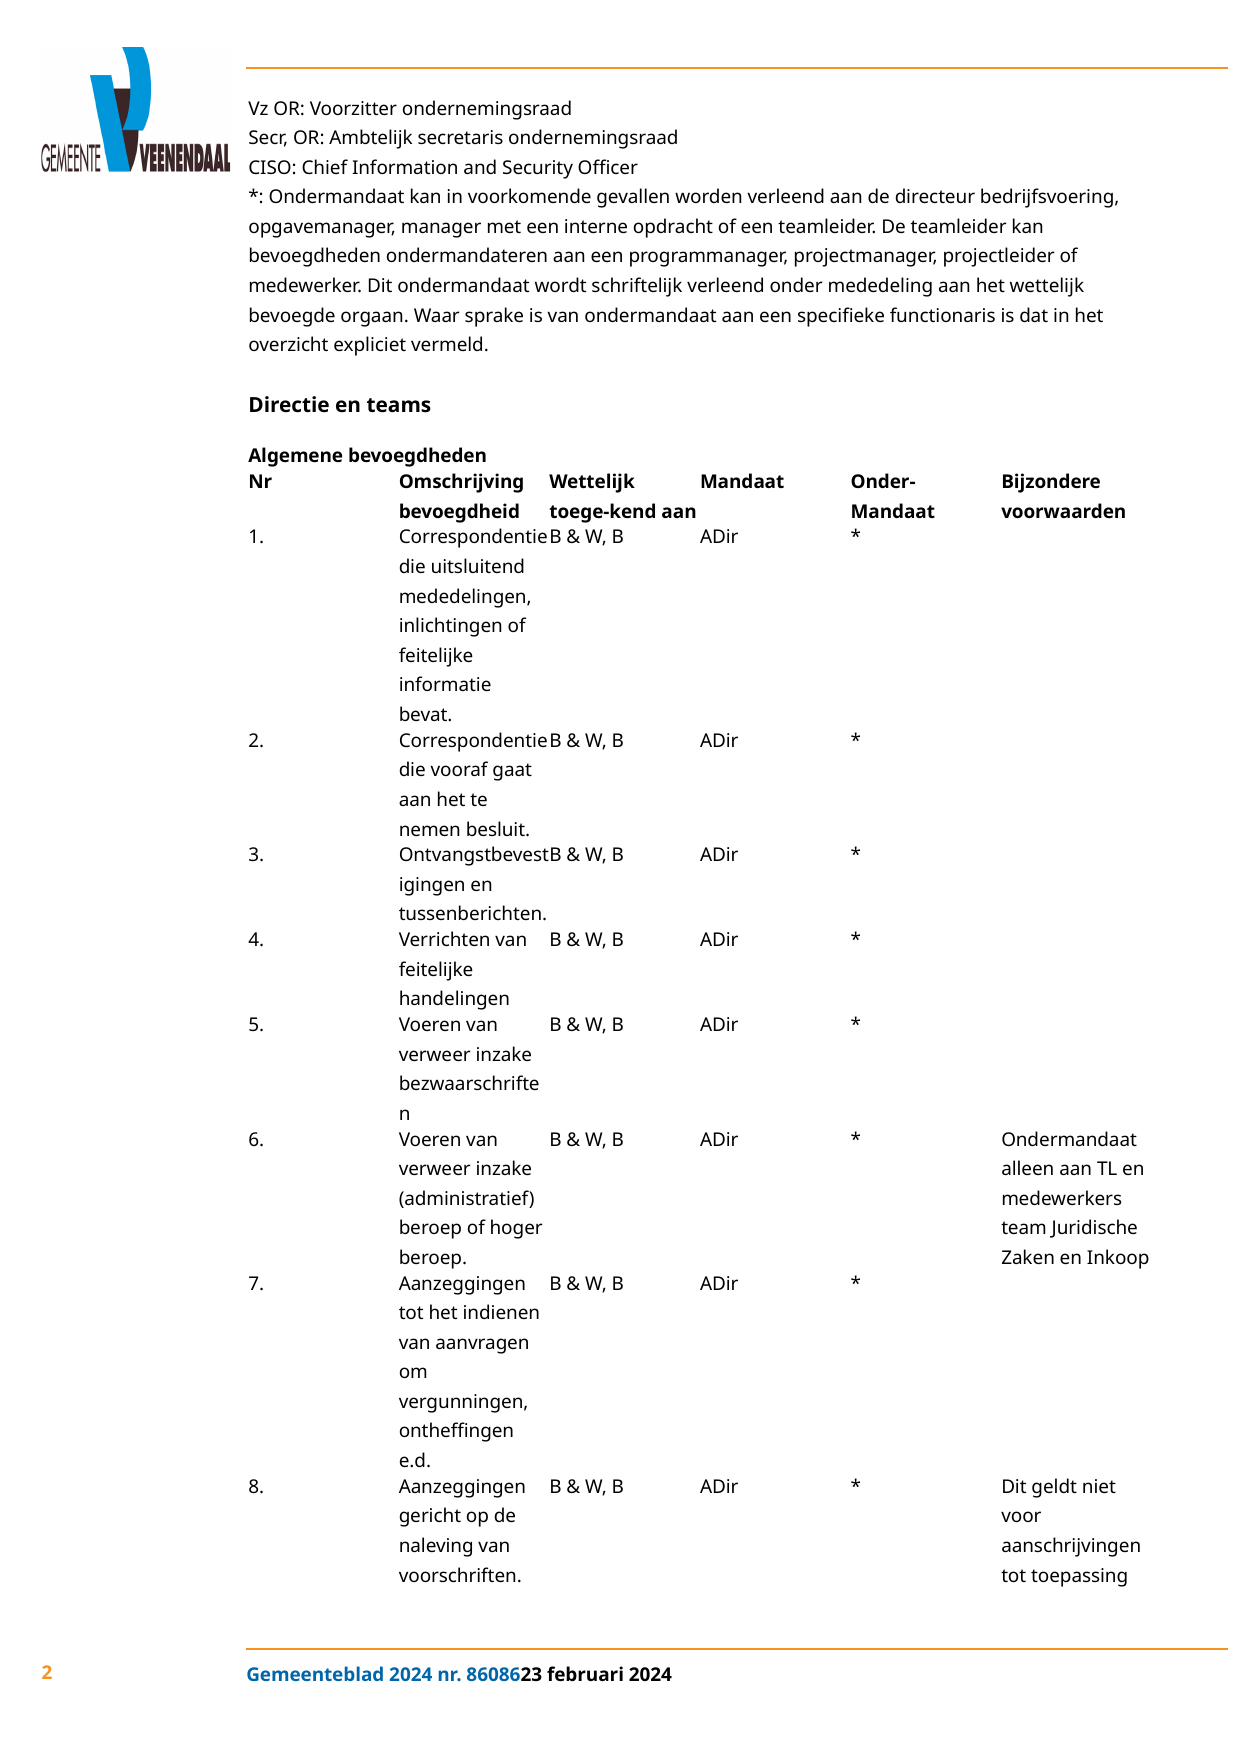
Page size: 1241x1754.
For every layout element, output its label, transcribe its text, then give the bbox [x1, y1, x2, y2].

table_header Bijzondere voorwaarden [1001, 469, 1152, 524]
table_cell [248, 926, 398, 1011]
table_cell [248, 1126, 398, 1270]
table_cell * [850, 524, 1001, 727]
table_cell ADir [700, 1473, 850, 1587]
table_cell [1001, 1011, 1152, 1126]
table_cell Correspondentie die vooraf gaat aan het te nemen besluit. [399, 727, 549, 841]
table_cell Verrichten van feitelijke handelingen [399, 926, 549, 1011]
text Algemene bevoegdheden [248, 440, 1152, 468]
table_cell [1001, 841, 1152, 926]
table_cell [248, 1011, 398, 1126]
table_header Wettelijk toege-kend aan [549, 469, 700, 524]
table_cell * [850, 841, 1001, 926]
table_header Omschrijving bevoegdheid [399, 469, 549, 524]
table_cell Ondermandaat alleen aan TL en medewerkers team Juridische Zaken en Inkoop [1001, 1126, 1152, 1270]
table_cell B & W, B [549, 1126, 700, 1270]
table_cell B & W, B [549, 727, 700, 841]
table_cell ADir [700, 524, 850, 727]
table_cell Correspondentie die uitsluitend mededelingen, inlichtingen of feitelijke informatie bevat. [399, 524, 549, 727]
table_cell B & W, B [549, 1473, 700, 1587]
table_cell Dit geldt niet voor aanschrijvingen tot toepassing [1001, 1473, 1152, 1587]
table_cell Ontvangstbevestigingen en tussenberichten. [399, 841, 549, 926]
table_cell ADir [700, 926, 850, 1011]
picture [123, 47, 231, 172]
table_cell * [850, 926, 1001, 1011]
text Vz OR: Voorzitter ondernemingsraad [248, 95, 1152, 121]
table_cell B & W, B [549, 841, 700, 926]
table_cell * [850, 1473, 1001, 1587]
table_cell [1001, 524, 1152, 727]
table_header Nr [248, 469, 398, 524]
table_cell [248, 841, 398, 926]
table_cell B & W, B [549, 1011, 700, 1126]
text Secr, OR: Ambtelijk secretaris ondernemingsraad [248, 124, 1152, 150]
table_cell Voeren van verweer inzake bezwaarschriften [399, 1011, 549, 1126]
table_cell ADir [700, 727, 850, 841]
text Directie en teams [248, 391, 1152, 419]
table_header Onder- Mandaat [850, 469, 1001, 524]
table_cell * [850, 1126, 1001, 1270]
table_cell Aanzeggingen tot het indienen van aanvragen om vergunningen, ontheffingen e.d. [399, 1270, 549, 1473]
table_cell Aanzeggingen gericht op de naleving van voorschriften. [399, 1473, 549, 1587]
table_header Mandaat [700, 469, 850, 524]
table_cell [248, 727, 398, 841]
table_cell * [850, 1270, 1001, 1473]
table_cell [1001, 926, 1152, 1011]
text *: Ondermandaat kan in voorkomende gevallen worden verleend aan de directeur bedrijfsvoering, opgavemanager, manager met een interne opdracht of een teamleider. De teamleider kan bevoegdheden ondermandateren aan een programmanager, projectmanager, projectleider of medewerker. Dit ondermandaat wordt schriftelijk verleend onder mededeling aan het wettelijk bevoegde orgaan. Waar sprake is van ondermandaat aan een specifieke functionaris is dat in het overzicht expliciet vermeld. [248, 183, 1152, 357]
table_cell [1001, 727, 1152, 841]
text CISO: Chief Information and Security Officer [248, 154, 1152, 180]
table_cell B & W, B [549, 524, 700, 727]
table_cell [248, 524, 398, 727]
table_cell B & W, B [549, 926, 700, 1011]
table_cell [248, 1270, 398, 1473]
table_cell ADir [700, 1011, 850, 1126]
table_cell ADir [700, 1270, 850, 1473]
table_cell ADir [700, 1126, 850, 1270]
table_cell ADir [700, 841, 850, 926]
table_cell * [850, 1011, 1001, 1126]
picture [41, 47, 130, 172]
table_cell [1001, 1270, 1152, 1473]
table_cell * [850, 727, 1001, 841]
table_cell Voeren van verweer inzake (administratief) beroep of hoger beroep. [399, 1126, 549, 1270]
table_cell B & W, B [549, 1270, 700, 1473]
table_cell [248, 1473, 398, 1587]
